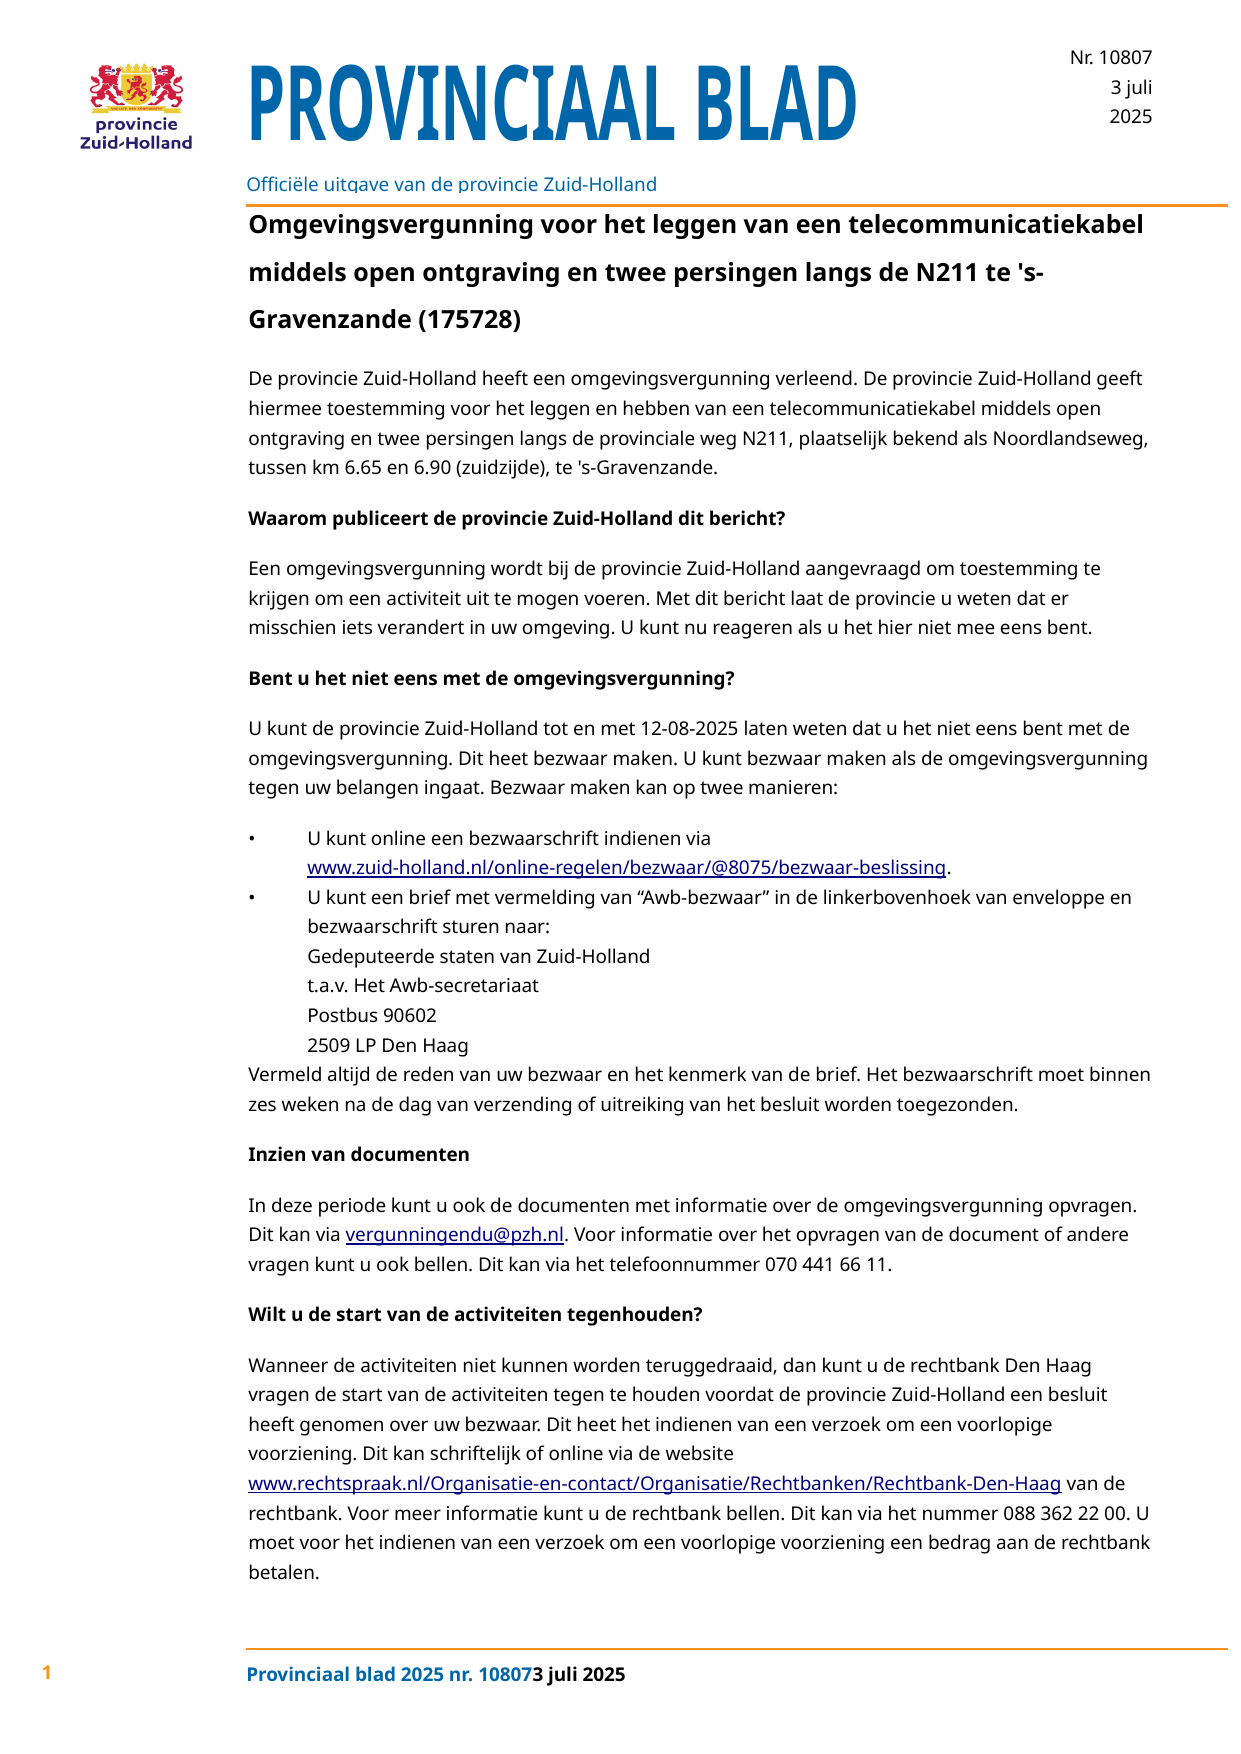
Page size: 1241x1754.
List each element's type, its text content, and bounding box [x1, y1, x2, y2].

text Wanneer de activiteiten niet kunnen worden teruggedraaid, dan kunt u de rechtbank Den Haag vragen de start van de activiteiten tegen te houden voordat de provincie Zuid-Holland een besluit heeft genomen over uw bezwaar. Dit heet het indienen van een verzoek om een voorlopige voorziening. Dit kan schriftelijk of online via de website www.rechtspraak.nl/Organisatie-en-contact/Organisatie/Rechtbanken/Rechtbank-Den-Haag van de rechtbank. Voor meer informatie kunt u de rechtbank bellen. Dit kan via het nummer 088 362 22 00. U moet voor het indienen van een verzoek om een voorlopige voorziening een bedrag aan de rechtbank betalen. [248, 1352, 1152, 1584]
list t.a.v. Het Awb-secretariaat [248, 973, 1152, 998]
picture [41, 47, 231, 172]
list Gedeputeerde staten van Zuid-Holland [248, 943, 1152, 969]
list U kunt online een bezwaarschrift indienen via www.zuid-holland.nl/online-regelen/bezwaar/@8075/bezwaar-beslissing. [248, 825, 1152, 880]
list U kunt een brief met vermelding van “Awb-bezwaar” in de linkerbovenhoek van enveloppe en bezwaarschrift sturen naar: [248, 884, 1152, 939]
text In deze periode kunt u ook de documenten met informatie over de omgevingsvergunning opvragen. Dit kan via vergunningendu@pzh.nl. Voor informatie over het opvragen van de document of andere vragen kunt u ook bellen. Dit kan via het telefoonnummer 070 441 66 11. [248, 1192, 1152, 1277]
list Postbus 90602 [248, 1002, 1152, 1028]
text Vermeld altijd de reden van uw bezwaar en het kenmerk van de brief. Het bezwaarschrift moet binnen zes weken na de dag van verzending of uitreiking van het besluit worden toegezonden. [248, 1061, 1152, 1117]
text Bent u het niet eens met de omgevingsvergunning? [248, 665, 1152, 690]
text U kunt de provincie Zuid-Holland tot en met 12-08-2025 laten weten dat u het niet eens bent met de omgevingsvergunning. Dit heet bezwaar maken. U kunt bezwaar maken als de omgevingsvergunning tegen uw belangen ingaat. Bezwaar maken kan op twee manieren: [248, 715, 1152, 800]
text Wilt u de start van de activiteiten tegenhouden? [248, 1301, 1152, 1327]
text Omgevingsvergunning voor het leggen van een telecommunicatiekabel middels open ontgraving en twee persingen langs de N211 te 's-Gravenzande (175728) [248, 207, 1152, 336]
list 2509 LP Den Haag [248, 1032, 1152, 1057]
text De provincie Zuid-Holland heeft een omgevingsvergunning verleend. De provincie Zuid-Holland geeft hiermee toestemming voor het leggen en hebben van een telecommunicatiekabel middels open ontgraving en twee persingen langs de provinciale weg N211, plaatselijk bekend als Noordlandseweg, tussen km 6.65 en 6.90 (zuidzijde), te 's-Gravenzande. [248, 366, 1152, 480]
text Waarom publiceert de provincie Zuid-Holland dit bericht? [248, 505, 1152, 530]
text Inzien van documenten [248, 1141, 1152, 1167]
text Een omgevingsvergunning wordt bij de provincie Zuid-Holland aangevraagd om toestemming te krijgen om een activiteit uit te mogen voeren. Met dit bericht laat de provincie u weten dat er misschien iets verandert in uw omgeving. U kunt nu reageren als u het hier niet mee eens bent. [248, 555, 1152, 640]
